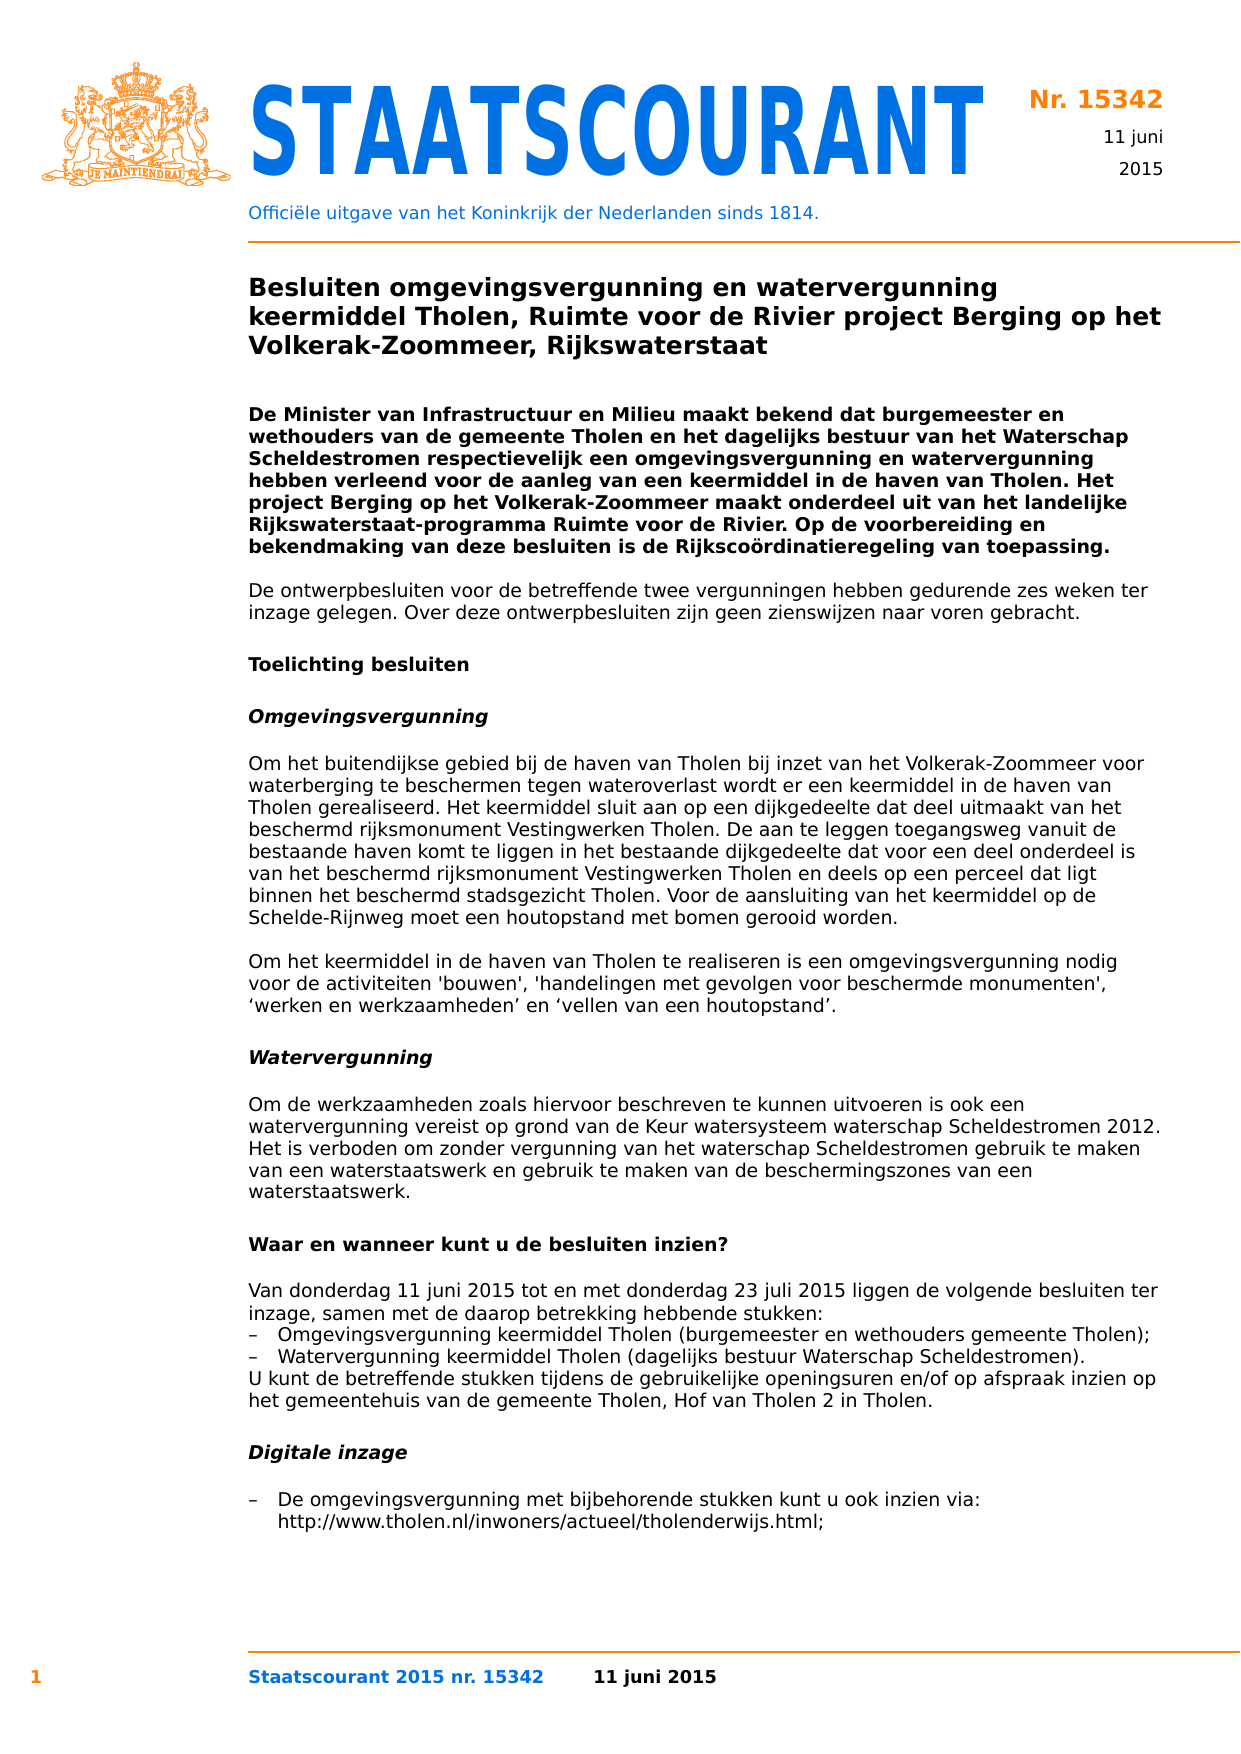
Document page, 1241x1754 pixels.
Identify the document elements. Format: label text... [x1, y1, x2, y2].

subtitle Waar en wanneer kunt u de besluiten inzien? [248, 1233, 1163, 1255]
table_cell 2015 [998, 153, 1240, 203]
text Van donderdag 11 juni 2015 tot en met donderdag 23 juli 2015 liggen de volgende besluiten ter inzage, samen met de daarop betrekking hebbende stukken: [248, 1280, 1163, 1324]
text De ontwerpbesluiten voor de betreffende twee vergunningen hebben gedurende zes weken ter inzage gelegen. Over deze ontwerpbesluiten zijn geen zienswijzen naar voren gebracht. [248, 580, 1163, 624]
text Om het keermiddel in de haven van Tholen te realiseren is een omgevingsvergunning nodig voor de activiteiten 'bouwen', 'handelingen met gevolgen voor beschermde monumenten', ‘werken en werkzaamheden’ en ‘vellen van een houtopstand’. [248, 951, 1163, 1017]
subtitle Omgevingsvergunning [248, 706, 1163, 728]
text – Omgevingsvergunning keermiddel Tholen (burgemeester en wethouders gemeente Tholen); [248, 1324, 1163, 1346]
table_cell Officiële uitgave van het Koninkrijk der Nederlanden sinds 1814. [248, 203, 1240, 241]
text http://www.tholen.nl/inwoners/actueel/tholenderwijs.html; [277, 1511, 1163, 1533]
table_header [25, 62, 248, 241]
subtitle Digitale inzage [248, 1442, 1163, 1464]
table_header STAATSCOURANT [248, 62, 998, 203]
table_header Nr. 15342 [998, 62, 1240, 121]
text Om de werkzaamheden zoals hiervoor beschreven te kunnen uitvoeren is ook een watervergunning vereist op grond van de Keur watersysteem waterschap Scheldestromen 2012. Het is verboden om zonder vergunning van het waterschap Scheldestromen gebruik te maken van een waterstaatswerk en gebruik te maken van de beschermingszones van een waterstaatswerk. [248, 1093, 1163, 1203]
text – Watervergunning keermiddel Tholen (dagelijks bestuur Waterschap Scheldestromen). [248, 1346, 1163, 1368]
text Om het buitendijkse gebied bij de haven van Tholen bij inzet van het Volkerak-Zoommeer voor waterberging te beschermen tegen wateroverlast wordt er een keermiddel in de haven van Tholen gerealiseerd. Het keermiddel sluit aan op een dijkgedeelte dat deel uitmaakt van het beschermd rijksmonument Vestingwerken Tholen. De aan te leggen toegangsweg vanuit de bestaande haven komt te liggen in het bestaande dijkgedeelte dat voor een deel onderdeel is van het beschermd rijksmonument Vestingwerken Tholen en deels op een perceel dat ligt binnen het beschermd stadsgezicht Tholen. Voor de aansluiting van het keermiddel op de Schelde-Rijnweg moet een houtopstand met bomen gerooid worden. [248, 753, 1163, 929]
table_cell 11 juni [998, 121, 1240, 153]
text U kunt de betreffende stukken tijdens de gebruikelijke openingsuren en/of op afspraak inzien op het gemeentehuis van de gemeente Tholen, Hof van Tholen 2 in Tholen. [248, 1368, 1163, 1412]
subtitle Toelichting besluiten [248, 654, 1163, 676]
subtitle Watervergunning [248, 1047, 1163, 1068]
text De Minister van Infrastructuur en Milieu maakt bekend dat burgemeester en wethouders van de gemeente Tholen en het dagelijks bestuur van het Waterschap Scheldestromen respectievelijk een omgevingsvergunning en watervergunning hebben verleend voor de aanleg van een keermiddel in de haven van Tholen. Het project Berging op het Volkerak-Zoommeer maakt onderdeel uit van het landelijke Rijkswaterstaat-programma Ruimte voor de Rivier. Op de voorbereiding en bekendmaking van deze besluiten is de Rijkscoördinatieregeling van toepassing. [248, 404, 1163, 558]
text – De omgevingsvergunning met bijbehorende stukken kunt u ook inzien via: [248, 1489, 1163, 1511]
subtitle Besluiten omgevingsvergunning en watervergunning keermiddel Tholen, Ruimte voor de Rivier project Berging op het Volkerak-Zoommeer, Rijkswaterstaat [248, 273, 1163, 361]
picture [41, 62, 231, 186]
